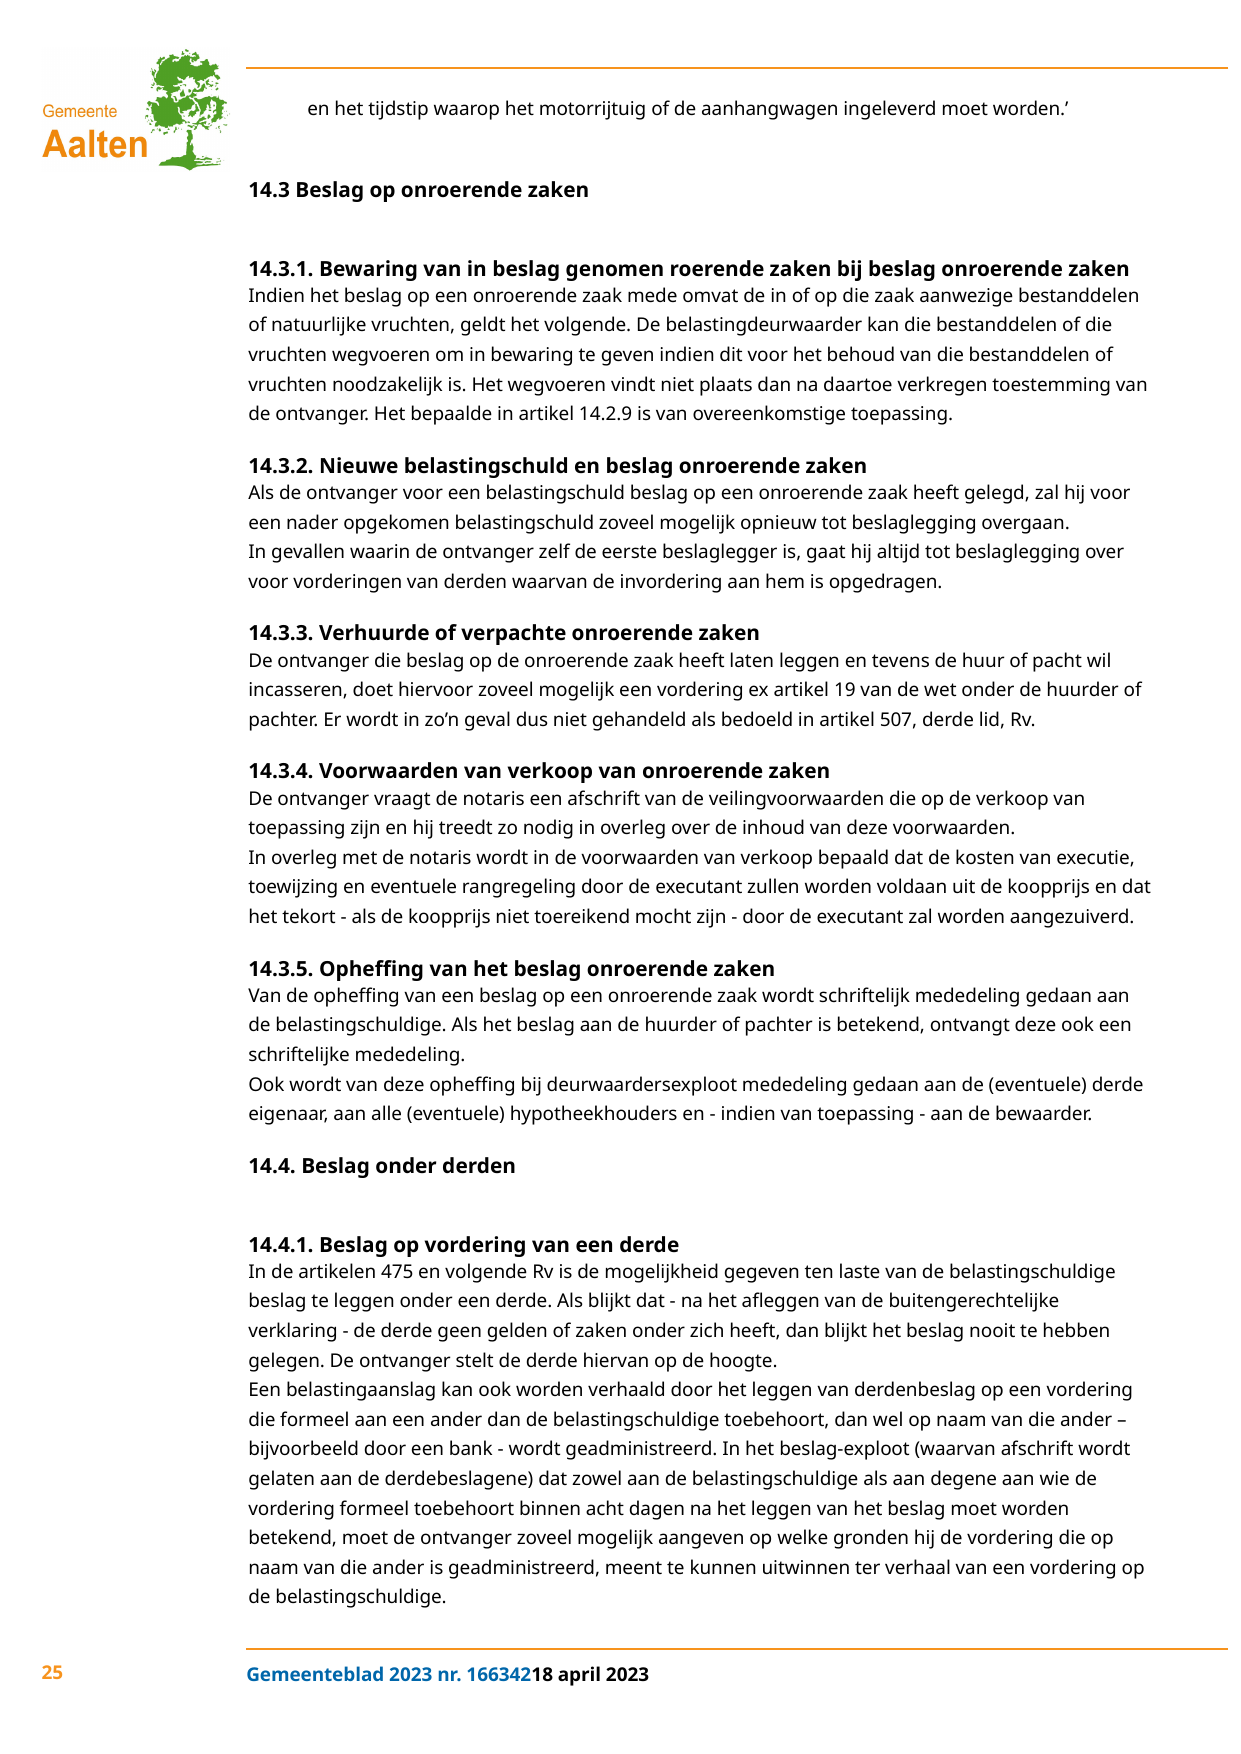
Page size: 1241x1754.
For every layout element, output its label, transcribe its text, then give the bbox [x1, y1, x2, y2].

text Als de ontvanger voor een belastingschuld beslag op een onroerende zaak heeft gelegd, zal hij voor een nader opgekomen belastingschuld zoveel mogelijk opnieuw tot beslaglegging overgaan. [248, 479, 1152, 534]
text De ontvanger die beslag op de onroerende zaak heeft laten leggen en tevens de huur of pacht wil [248, 647, 1152, 673]
text 14.3.1. Bewaring van in beslag genomen roerende zaken bij beslag onroerende zaken [248, 254, 1152, 282]
text 14.3.3. Verhuurde of verpachte onroerende zaken [248, 618, 1152, 647]
text In overleg met de notaris wordt in de voorwaarden van verkoop bepaald dat de kosten van executie, toewijzing en eventuele rangregeling door de executant zullen worden voldaan uit de koopprijs en dat het tekort - als de koopprijs niet toereikend mocht zijn - door de executant zal worden aangezuiverd. [248, 844, 1152, 929]
text In gevallen waarin de ontvanger zelf de eerste beslaglegger is, gaat hij altijd tot beslaglegging over voor vorderingen van derden waarvan de invordering aan hem is opgedragen. [248, 538, 1152, 594]
text Ook wordt van deze opheffing bij deurwaardersexploot mededeling gedaan aan de (eventuele) derde eigenaar, aan alle (eventuele) hypotheekhouders en - indien van toepassing - aan de bewaarder. [248, 1071, 1152, 1126]
text 14.3 Beslag op onroerende zaken [248, 175, 1152, 203]
list en het tijdstip waarop het motorrijtuig of de aanhangwagen ingeleverd moet worden.’ [248, 95, 1152, 121]
text 14.4. Beslag onder derden [248, 1151, 1152, 1179]
text Indien het beslag op een onroerende zaak mede omvat de in of op die zaak aanwezige bestanddelen of natuurlijke vruchten, geldt het volgende. De belastingdeurwaarder kan die bestanddelen of die vruchten wegvoeren om in bewaring te geven indien dit voor het behoud van die bestanddelen of vruchten noodzakelijk is. Het wegvoeren vindt niet plaats dan na daartoe verkregen toestemming van de ontvanger. Het bepaalde in artikel 14.2.9 is van overeenkomstige toepassing. [248, 282, 1152, 426]
text 14.3.4. Voorwaarden van verkoop van onroerende zaken [248, 756, 1152, 785]
text 14.4.1. Beslag op vordering van een derde [248, 1230, 1152, 1258]
text 14.3.5. Opheffing van het beslag onroerende zaken [248, 954, 1152, 982]
text Een belastingaanslag kan ook worden verhaald door het leggen van derdenbeslag op een vordering die formeel aan een ander dan de belastingschuldige toebehoort, dan wel op naam van die ander – bijvoorbeeld door een bank - wordt geadministreerd. In het beslag-exploot (waarvan afschrift wordt gelaten aan de derdebeslagene) dat zowel aan de belastingschuldige als aan degene aan wie de vordering formeel toebehoort binnen acht dagen na het leggen van het beslag moet worden betekend, moet de ontvanger zoveel mogelijk aangeven op welke gronden hij de vordering die op naam van die ander is geadministreerd, meent te kunnen uitwinnen ter verhaal van een vordering op de belastingschuldige. [248, 1376, 1152, 1609]
text In de artikelen 475 en volgende Rv is de mogelijkheid gegeven ten laste van de belastingschuldige beslag te leggen onder een derde. Als blijkt dat - na het afleggen van de buitengerechtelijke verklaring - de derde geen gelden of zaken onder zich heeft, dan blijkt het beslag nooit te hebben gelegen. De ontvanger stelt de derde hiervan op de hoogte. [248, 1258, 1152, 1373]
text 14.3.2. Nieuwe belastingschuld en beslag onroerende zaken [248, 451, 1152, 479]
picture [41, 47, 231, 172]
text incasseren, doet hiervoor zoveel mogelijk een vordering ex artikel 19 van de wet onder de huurder of pachter. Er wordt in zo’n geval dus niet gehandeld als bedoeld in artikel 507, derde lid, Rv. [248, 676, 1152, 732]
text Van de opheffing van een beslag op een onroerende zaak wordt schriftelijk mededeling gedaan aan de belastingschuldige. Als het beslag aan de huurder of pachter is betekend, ontvangt deze ook een schriftelijke mededeling. [248, 982, 1152, 1067]
text De ontvanger vraagt de notaris een afschrift van de veilingvoorwaarden die op de verkoop van toepassing zijn en hij treedt zo nodig in overleg over de inhoud van deze voorwaarden. [248, 785, 1152, 840]
